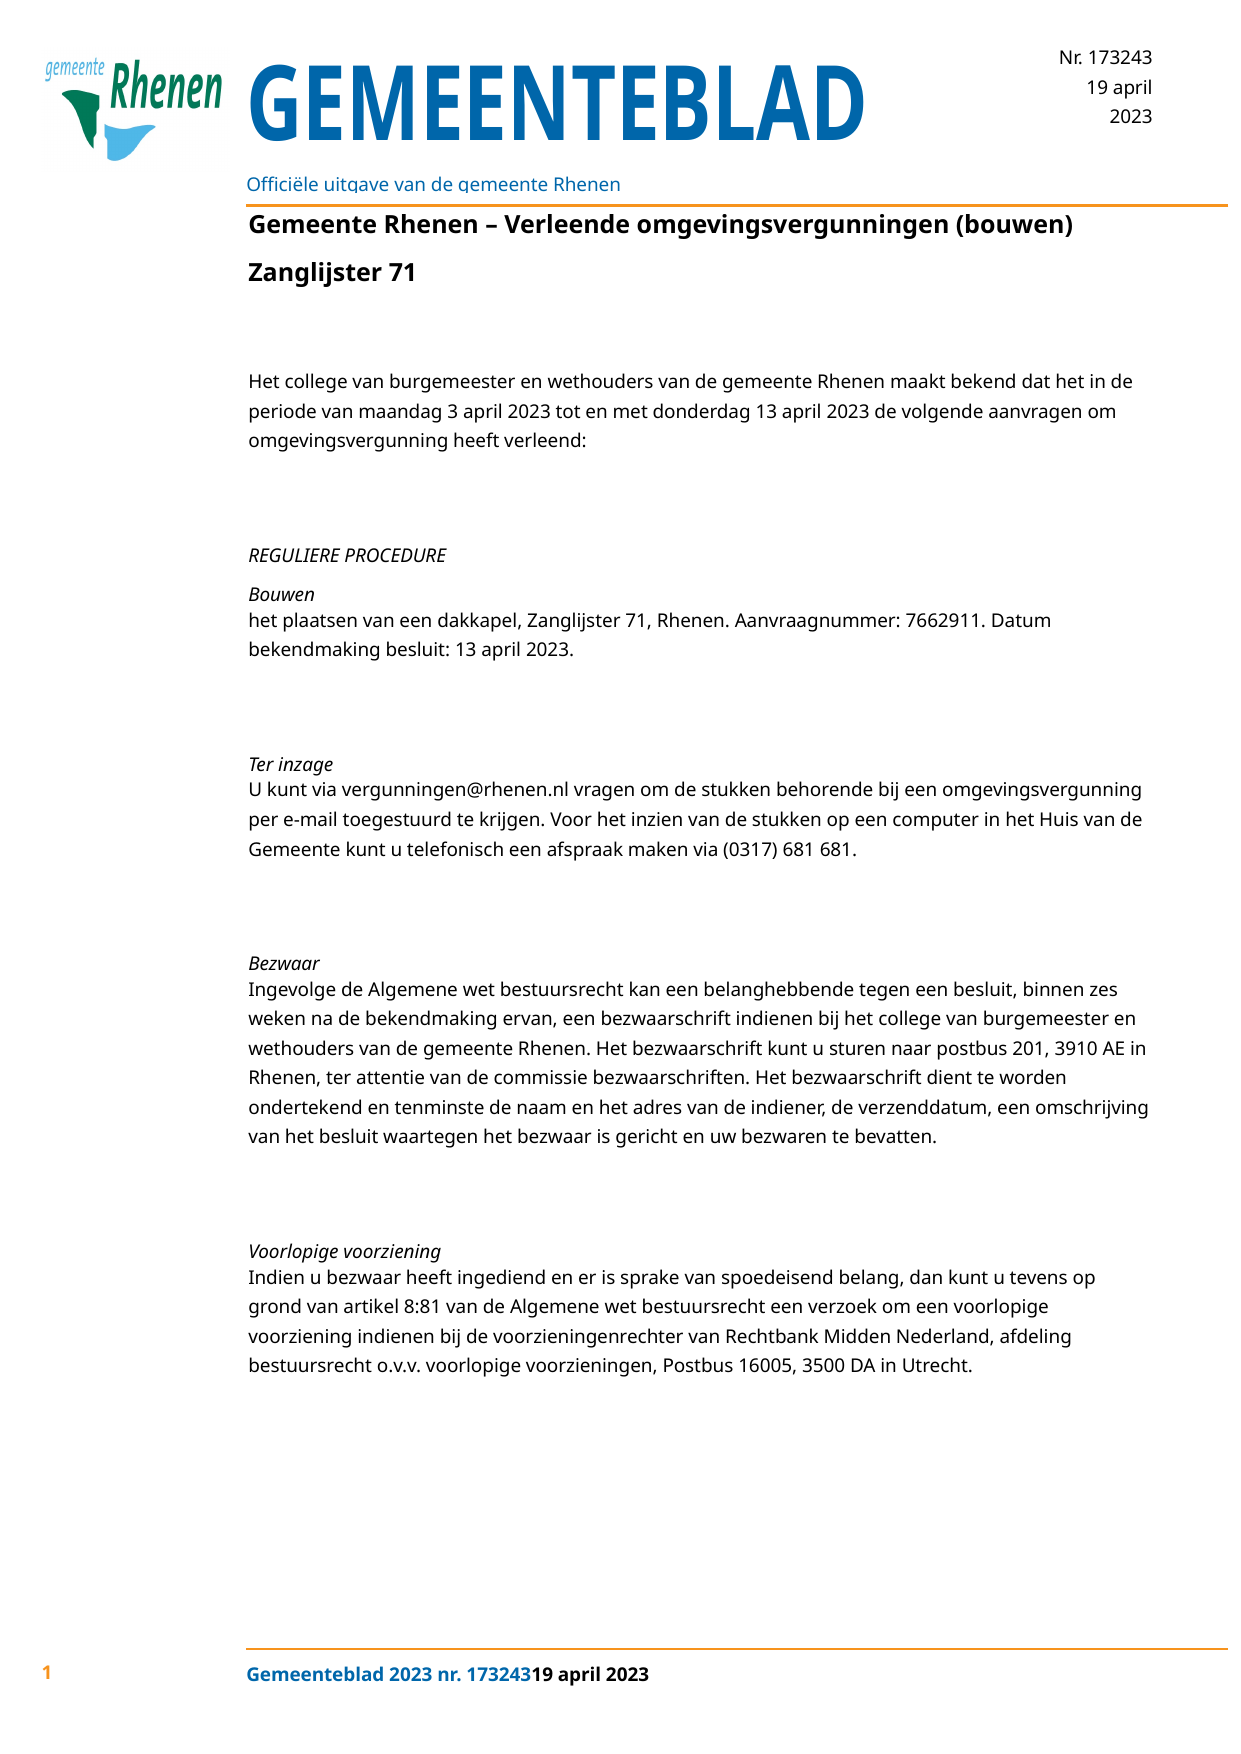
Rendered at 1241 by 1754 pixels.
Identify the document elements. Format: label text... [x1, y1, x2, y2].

text U kunt via vergunningen@rhenen.nl vragen om de stukken behorende bij een omgevingsvergunning per e-mail toegestuurd te krijgen. Voor het inzien van de stukken op een computer in het Huis van de Gemeente kunt u telefonisch een afspraak maken via (0317) 681 681. [248, 777, 1152, 861]
text Indien u bezwaar heeft ingediend en er is sprake van spoedeisend belang, dan kunt u tevens op grond van artikel 8:81 van de Algemene wet bestuursrecht een verzoek om een voorlopige voorziening indienen bij de voorzieningenrechter van Rechtbank Midden Nederland, afdeling bestuursrecht o.v.v. voorlopige voorzieningen, Postbus 16005, 3500 DA in Utrecht. [248, 1264, 1152, 1378]
text Bezwaar [248, 950, 1152, 976]
text Gemeente Rhenen – Verleende omgevingsvergunningen (bouwen) Zanglijster 71 [248, 207, 1152, 288]
picture [41, 47, 231, 172]
text Ingevolge de Algemene wet bestuursrecht kan een belanghebbende tegen een besluit, binnen zes weken na de bekendmaking ervan, een bezwaarschrift indienen bij het college van burgemeester en wethouders van de gemeente Rhenen. Het bezwaarschrift kunt u sturen naar postbus 201, 3910 AE in Rhenen, ter attentie van de commissie bezwaarschriften. Het bezwaarschrift dient te worden ondertekend en tenminste de naam en het adres van de indiener, de verzenddatum, een omschrijving van het besluit waartegen het bezwaar is gericht en uw bezwaren te bevatten. [248, 976, 1152, 1149]
text het plaatsen van een dakkapel, Zanglijster 71, Rhenen. Aanvraagnummer: 7662911. Datum bekendmaking besluit: 13 april 2023. [248, 607, 1152, 662]
text Bouwen [248, 581, 1152, 607]
text Ter inzage [248, 751, 1152, 777]
text Voorlopige voorziening [248, 1238, 1152, 1264]
text REGULIERE PROCEDURE [248, 542, 1152, 568]
text Het college van burgemeester en wethouders van de gemeente Rhenen maakt bekend dat het in de periode van maandag 3 april 2023 tot en met donderdag 13 april 2023 de volgende aanvragen om omgevingsvergunning heeft verleend: [248, 368, 1152, 453]
